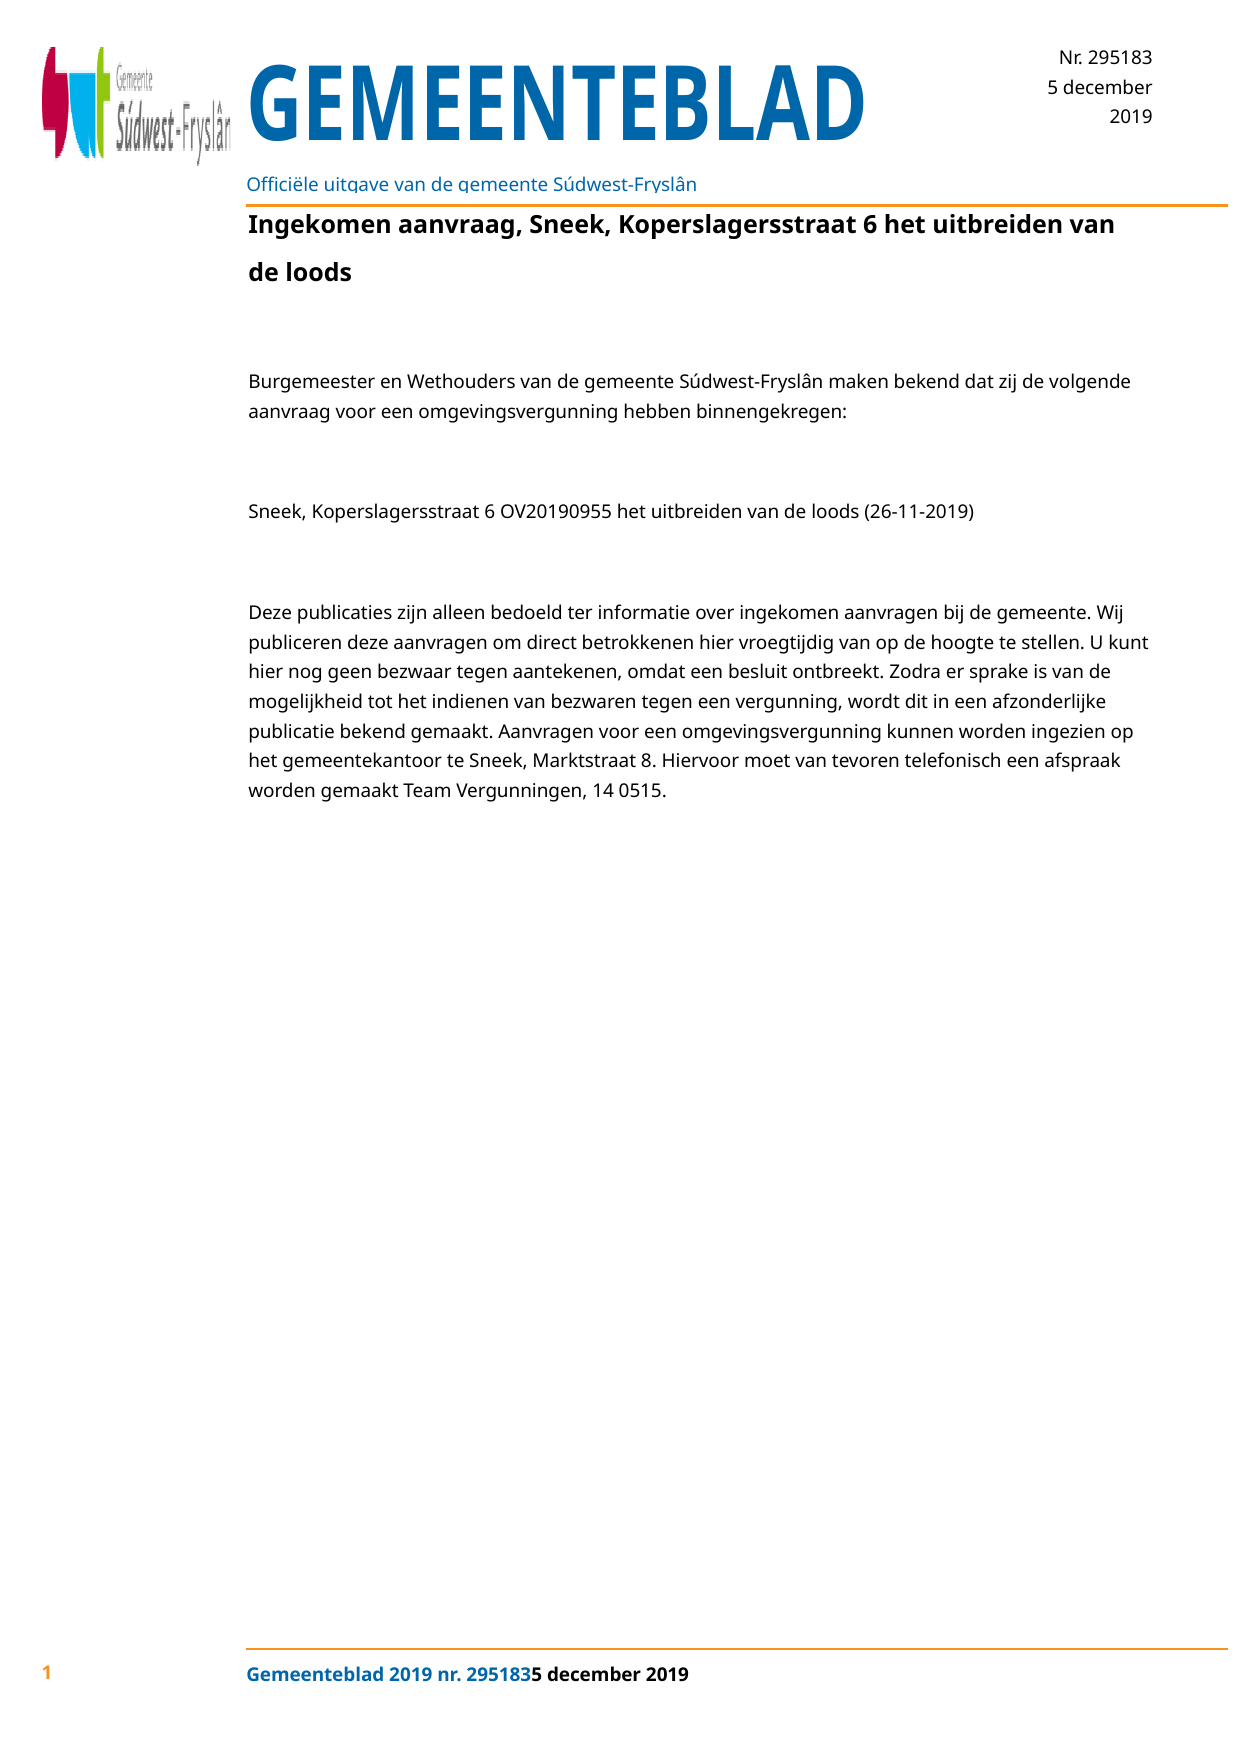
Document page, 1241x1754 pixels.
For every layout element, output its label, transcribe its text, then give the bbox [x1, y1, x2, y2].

text Deze publicaties zijn alleen bedoeld ter informatie over ingekomen aanvragen bij de gemeente. Wij publiceren deze aanvragen om direct betrokkenen hier vroegtijdig van op de hoogte te stellen. U kunt hier nog geen bezwaar tegen aantekenen, omdat een besluit ontbreekt. Zodra er sprake is van de mogelijkheid tot het indienen van bezwaren tegen een vergunning, wordt dit in een afzonderlijke publicatie bekend gemaakt. Aanvragen voor een omgevingsvergunning kunnen worden ingezien op het gemeentekantoor te Sneek, Marktstraat 8. Hiervoor moet van tevoren telefonisch een afspraak worden gemaakt Team Vergunningen, 14 0515. [248, 599, 1152, 803]
picture [41, 47, 231, 172]
text Burgemeester en Wethouders van de gemeente Súdwest-Fryslân maken bekend dat zij de volgende aanvraag voor een omgevingsvergunning hebben binnengekregen: [248, 368, 1152, 424]
text Ingekomen aanvraag, Sneek, Koperslagersstraat 6 het uitbreiden van de loods [248, 207, 1152, 288]
text Sneek, Koperslagersstraat 6 OV20190955 het uitbreiden van de loods (26-11-2019) [248, 499, 1152, 524]
